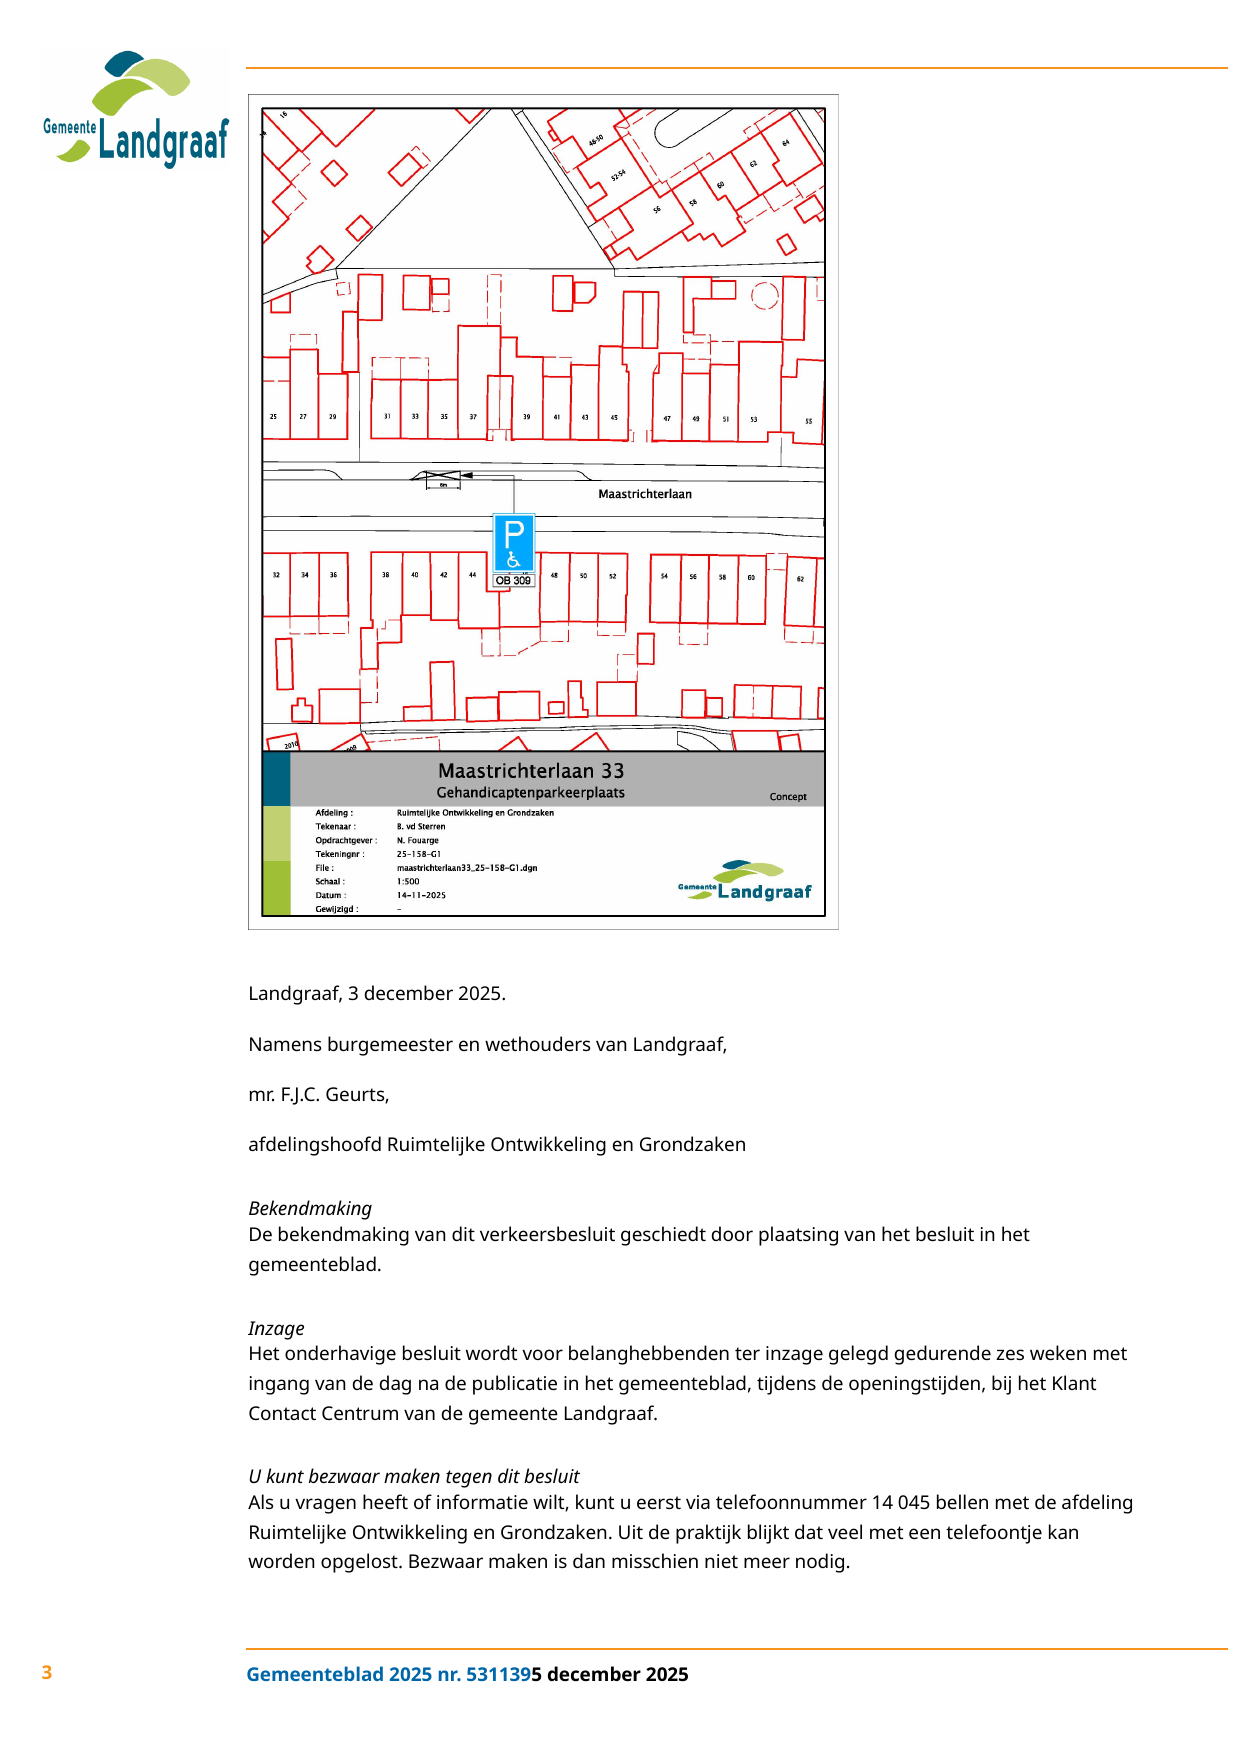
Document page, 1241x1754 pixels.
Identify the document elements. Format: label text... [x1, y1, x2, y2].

text Bekendmaking [248, 1196, 1152, 1221]
picture [248, 94, 839, 930]
text U kunt bezwaar maken tegen dit besluit [248, 1464, 1152, 1489]
text mr. F.J.C. Geurts, [248, 1081, 1152, 1107]
picture [41, 47, 231, 172]
text De bekendmaking van dit verkeersbesluit geschiedt door plaatsing van het besluit in het gemeenteblad. [248, 1221, 1152, 1277]
text afdelingshoofd Ruimtelijke Ontwikkeling en Grondzaken [248, 1132, 1152, 1157]
text Het onderhavige besluit wordt voor belanghebbenden ter inzage gelegd gedurende zes weken met ingang van de dag na de publicatie in het gemeenteblad, tijdens de openingstijden, bij het Klant Contact Centrum van de gemeente Landgraaf. [248, 1341, 1152, 1425]
text Namens burgemeester en wethouders van Landgraaf, [248, 1031, 1152, 1056]
text Landgraaf, 3 december 2025. [248, 980, 1152, 1006]
text Als u vragen heeft of informatie wilt, kunt u eerst via telefoonnummer 14 045 bellen met de afdeling Ruimtelijke Ontwikkeling en Grondzaken. Uit de praktijk blijkt dat veel met een telefoontje kan worden opgelost. Bezwaar maken is dan misschien niet meer nodig. [248, 1489, 1152, 1574]
text Inzage [248, 1315, 1152, 1341]
